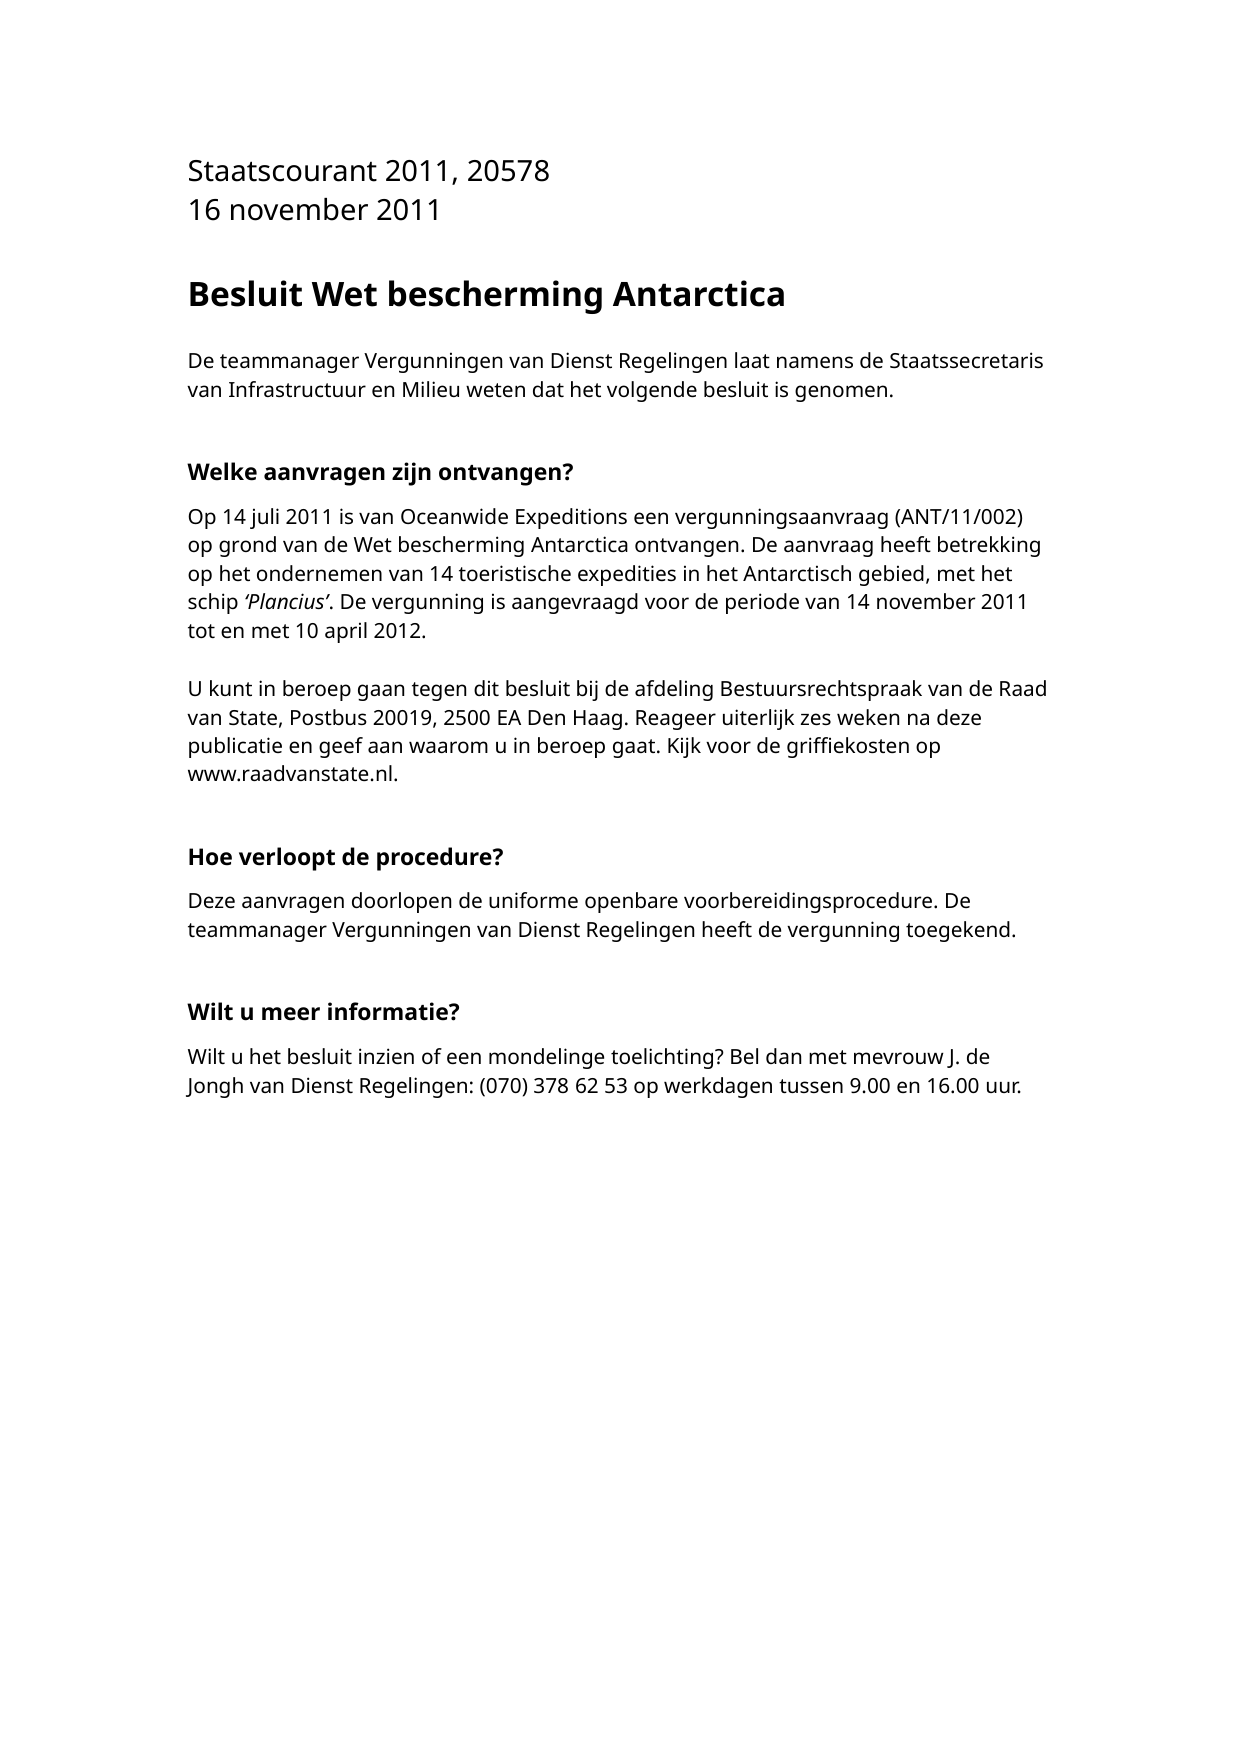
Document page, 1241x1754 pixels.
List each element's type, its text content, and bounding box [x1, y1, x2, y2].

text De teammanager Vergunningen van Dienst Regelingen laat namens de Staatssecretaris van Infrastructuur en Milieu weten dat het volgende besluit is genomen. [187, 346, 1053, 403]
subtitle Hoe verloopt de procedure? [187, 840, 1053, 872]
text Deze aanvragen doorlopen de uniforme openbare voorbereidingsprocedure. De teammanager Vergunningen van Dienst Regelingen heeft de vergunning toegekend. [187, 887, 1053, 943]
subtitle Wilt u meer informatie? [187, 996, 1053, 1027]
text Wilt u het besluit inzien of een mondelinge toelichting? Bel dan met mevrouw J. de Jongh van Dienst Regelingen: (070) 378 62 53 op werkdagen tussen 9.00 en 16.00 uur. [187, 1042, 1053, 1099]
subtitle Besluit Wet bescherming Antarctica [187, 271, 1053, 316]
text Op 14 juli 2011 is van Oceanwide Expeditions een vergunningsaanvraag (ANT/11/002) op grond van de Wet bescherming Antarctica ontvangen. De aanvraag heeft betrekking op het ondernemen van 14 toeristische expedities in het Antarctisch gebied, met het schip ‘Plancius’. De vergunning is aangevraagd voor de periode van 14 november 2011 tot en met 10 april 2012. [187, 502, 1053, 644]
text 16 november 2011 [187, 190, 1053, 229]
subtitle Welke aanvragen zijn ontvangen? [187, 456, 1053, 487]
text Staatscourant 2011, 20578 [187, 150, 1053, 190]
text U kunt in beroep gaan tegen dit besluit bij de afdeling Bestuursrechtspraak van de Raad van State, Postbus 20019, 2500 EA Den Haag. Reageer uiterlijk zes weken na deze publicatie en geef aan waarom u in beroep gaat. Kijk voor de griffiekosten op www.raadvanstate.nl. [187, 674, 1053, 788]
